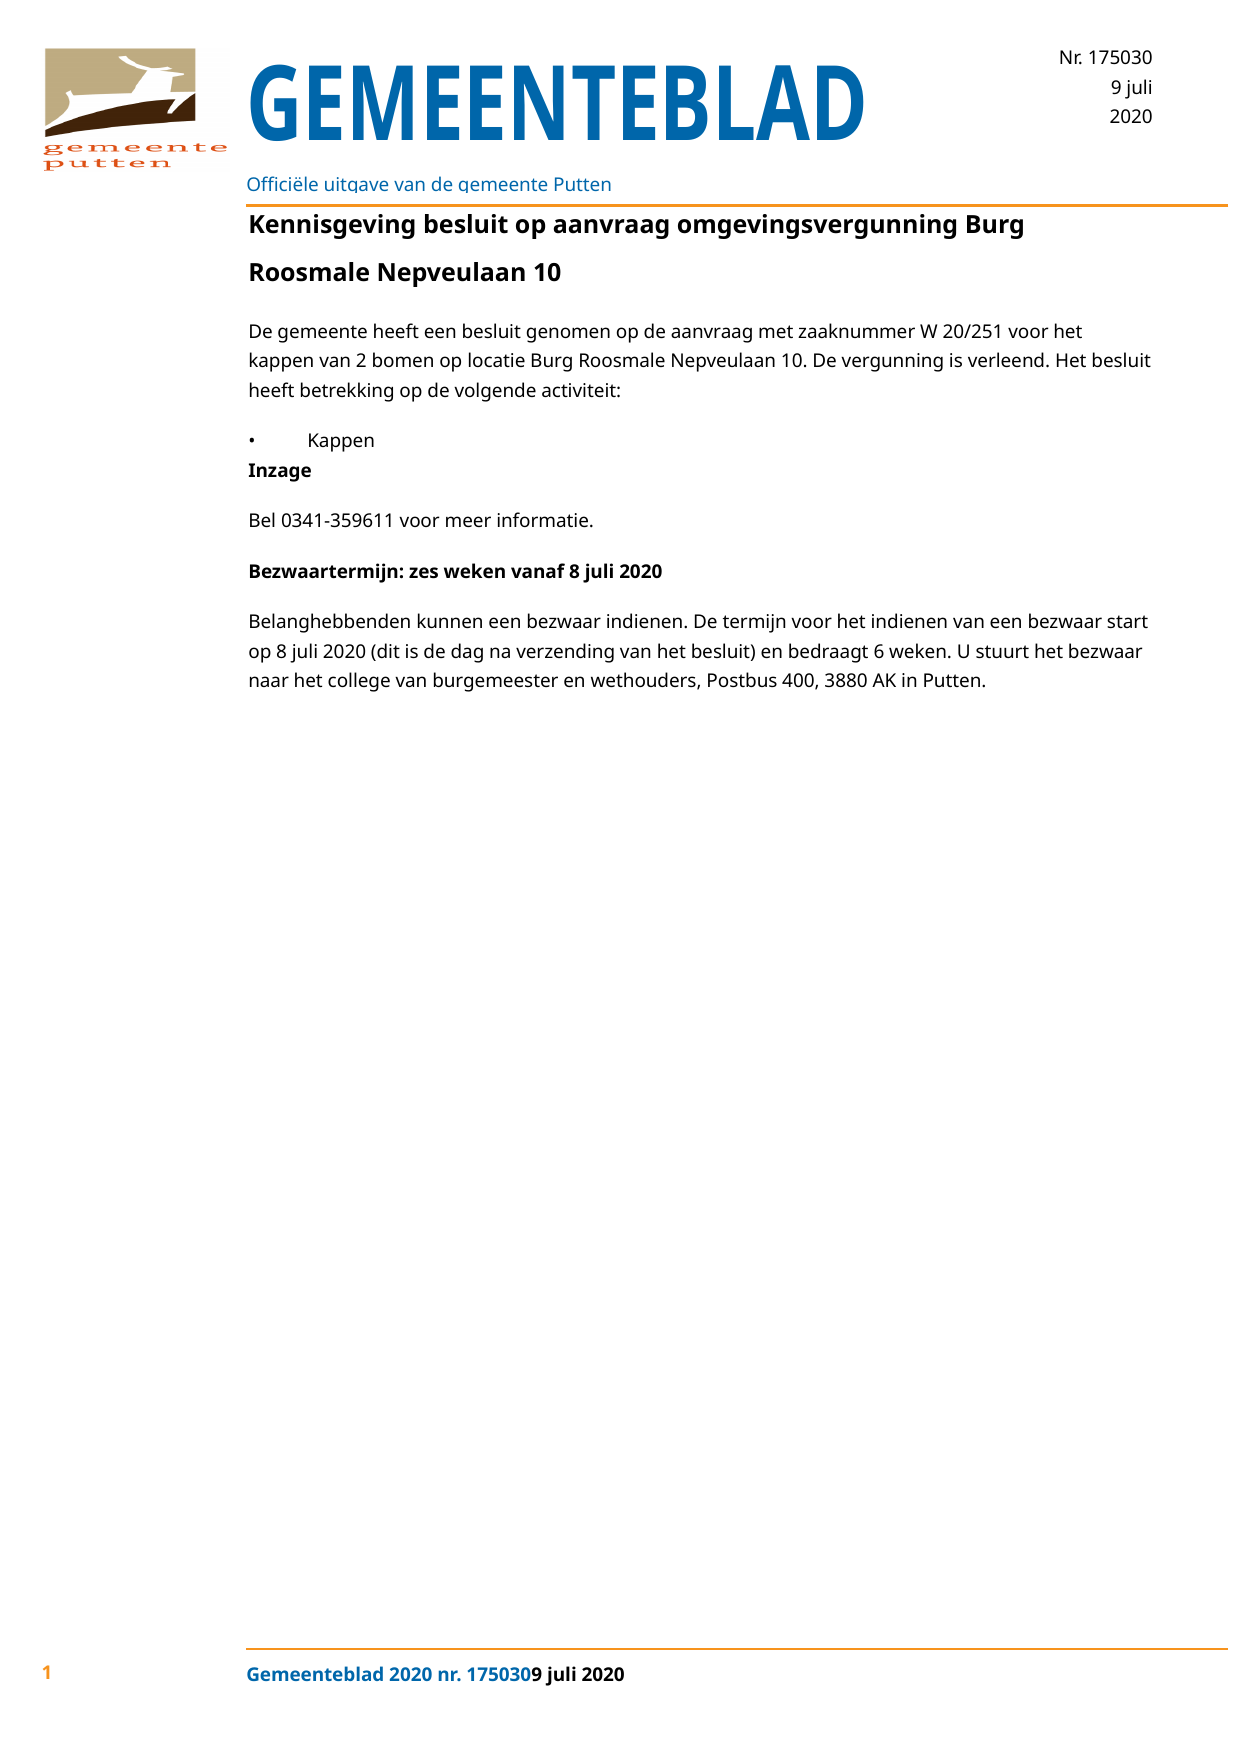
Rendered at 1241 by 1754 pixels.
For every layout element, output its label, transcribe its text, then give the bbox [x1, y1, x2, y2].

text Inzage [248, 457, 1152, 483]
text Belanghebbenden kunnen een bezwaar indienen. De termijn voor het indienen van een bezwaar start op 8 juli 2020 (dit is de dag na verzending van het besluit) en bedraagt 6 weken. U stuurt het bezwaar naar het college van burgemeester en wethouders, Postbus 400, 3880 AK in Putten. [248, 608, 1152, 693]
text Kennisgeving besluit op aanvraag omgevingsvergunning Burg Roosmale Nepveulaan 10 [248, 207, 1152, 288]
picture [41, 47, 231, 172]
text De gemeente heeft een besluit genomen op de aanvraag met zaaknummer W 20/251 voor het kappen van 2 bomen op locatie Burg Roosmale Nepveulaan 10. De vergunning is verleend. Het besluit heeft betrekking op de volgende activiteit: [248, 318, 1152, 403]
text Bezwaartermijn: zes weken vanaf 8 juli 2020 [248, 558, 1152, 584]
text Bel 0341-359611 voor meer informatie. [248, 507, 1152, 533]
list Kappen [248, 427, 1152, 453]
